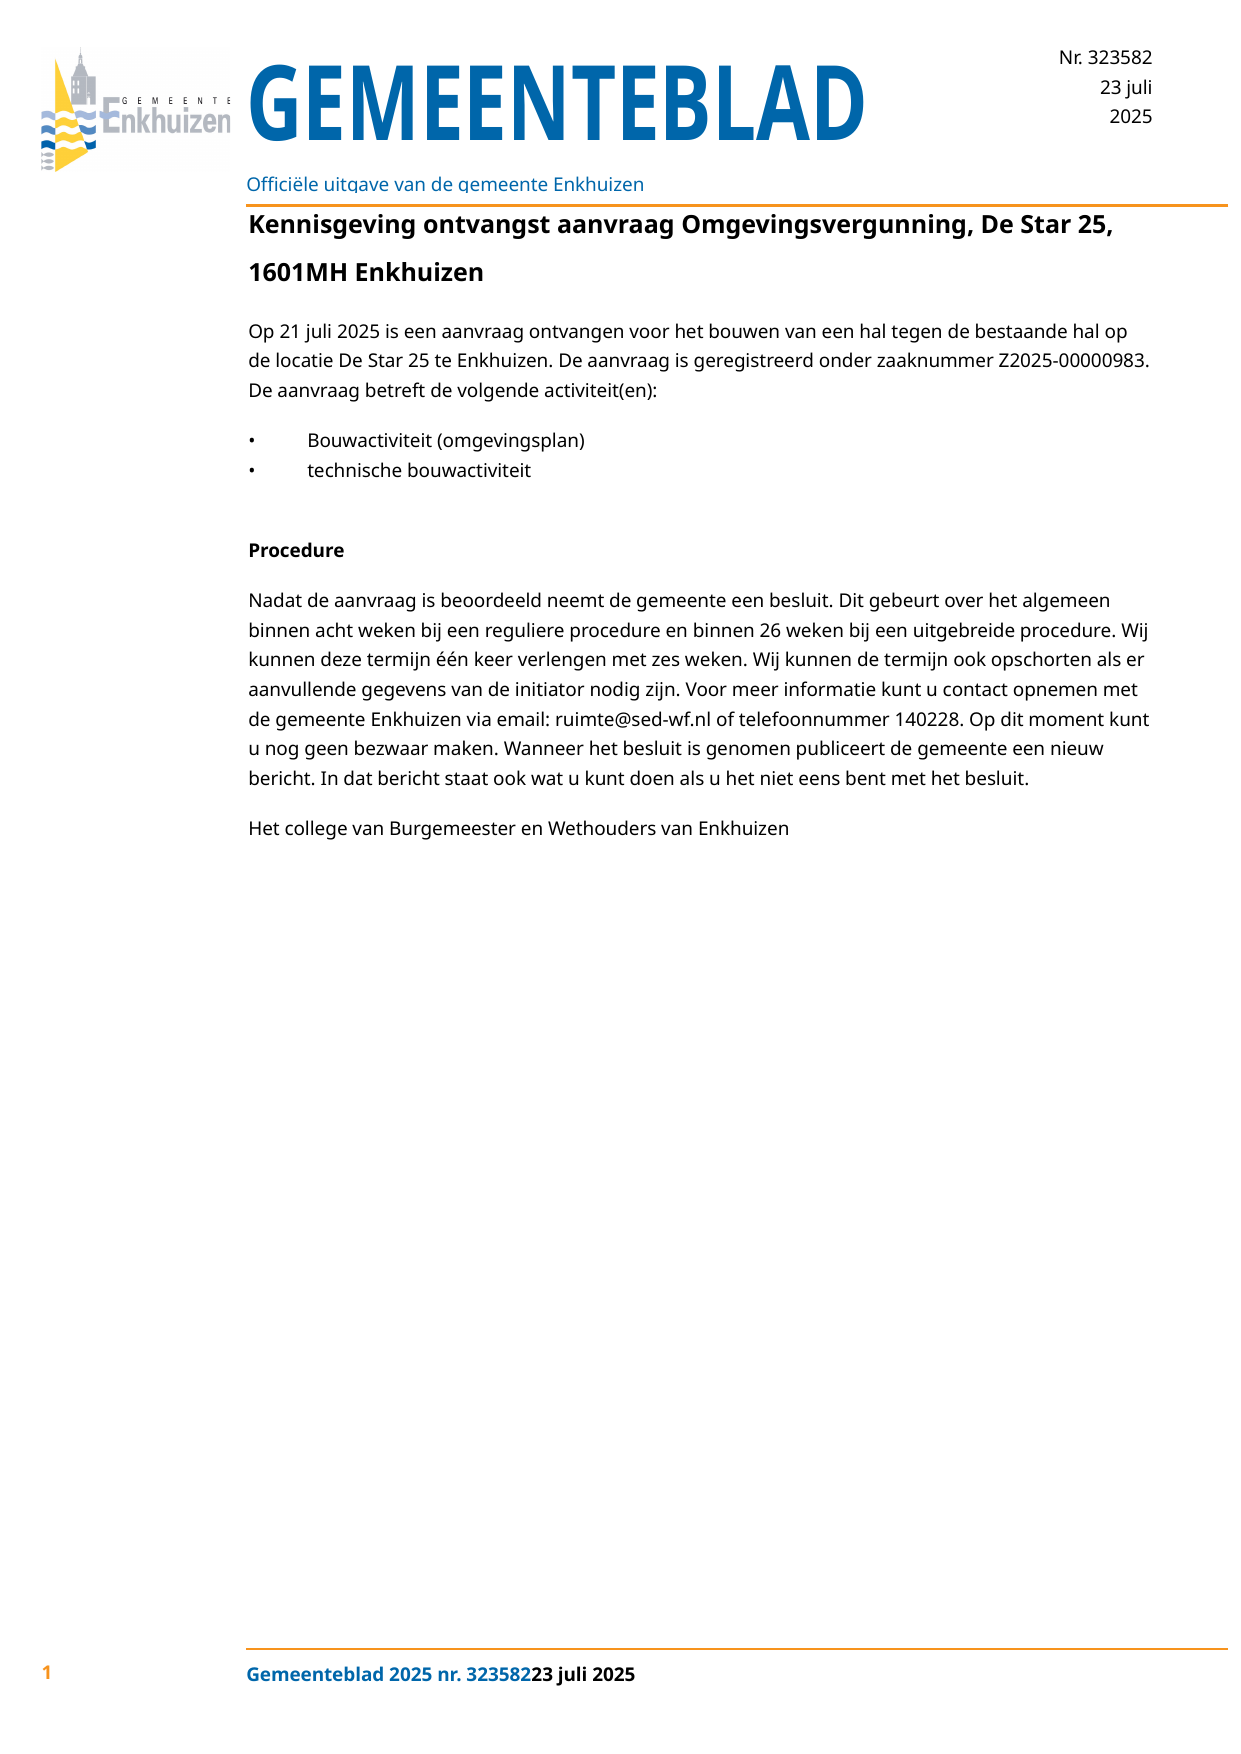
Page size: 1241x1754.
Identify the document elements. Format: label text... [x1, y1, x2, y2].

text Op 21 juli 2025 is een aanvraag ontvangen voor het bouwen van een hal tegen de bestaande hal op de locatie De Star 25 te Enkhuizen. De aanvraag is geregistreerd onder zaaknummer Z2025-00000983. De aanvraag betreft de volgende activiteit(en): [248, 318, 1152, 403]
list Bouwactiviteit (omgevingsplan) [248, 427, 1152, 453]
picture [41, 47, 231, 172]
text Nadat de aanvraag is beoordeeld neemt de gemeente een besluit. Dit gebeurt over het algemeen binnen acht weken bij een reguliere procedure en binnen 26 weken bij een uitgebreide procedure. Wij kunnen deze termijn één keer verlengen met zes weken. Wij kunnen de termijn ook opschorten als er aanvullende gegevens van de initiator nodig zijn. Voor meer informatie kunt u contact opnemen met de gemeente Enkhuizen via email: ruimte@sed-wf.nl of telefoonnummer 140228. Op dit moment kunt u nog geen bezwaar maken. Wanneer het besluit is genomen publiceert de gemeente een nieuw bericht. In dat bericht staat ook wat u kunt doen als u het niet eens bent met het besluit. [248, 587, 1152, 791]
list technische bouwactiviteit [248, 457, 1152, 483]
text Procedure [248, 537, 1152, 563]
text Het college van Burgemeester en Wethouders van Enkhuizen [248, 815, 1152, 841]
text Kennisgeving ontvangst aanvraag Omgevingsvergunning, De Star 25, 1601MH Enkhuizen [248, 207, 1152, 288]
